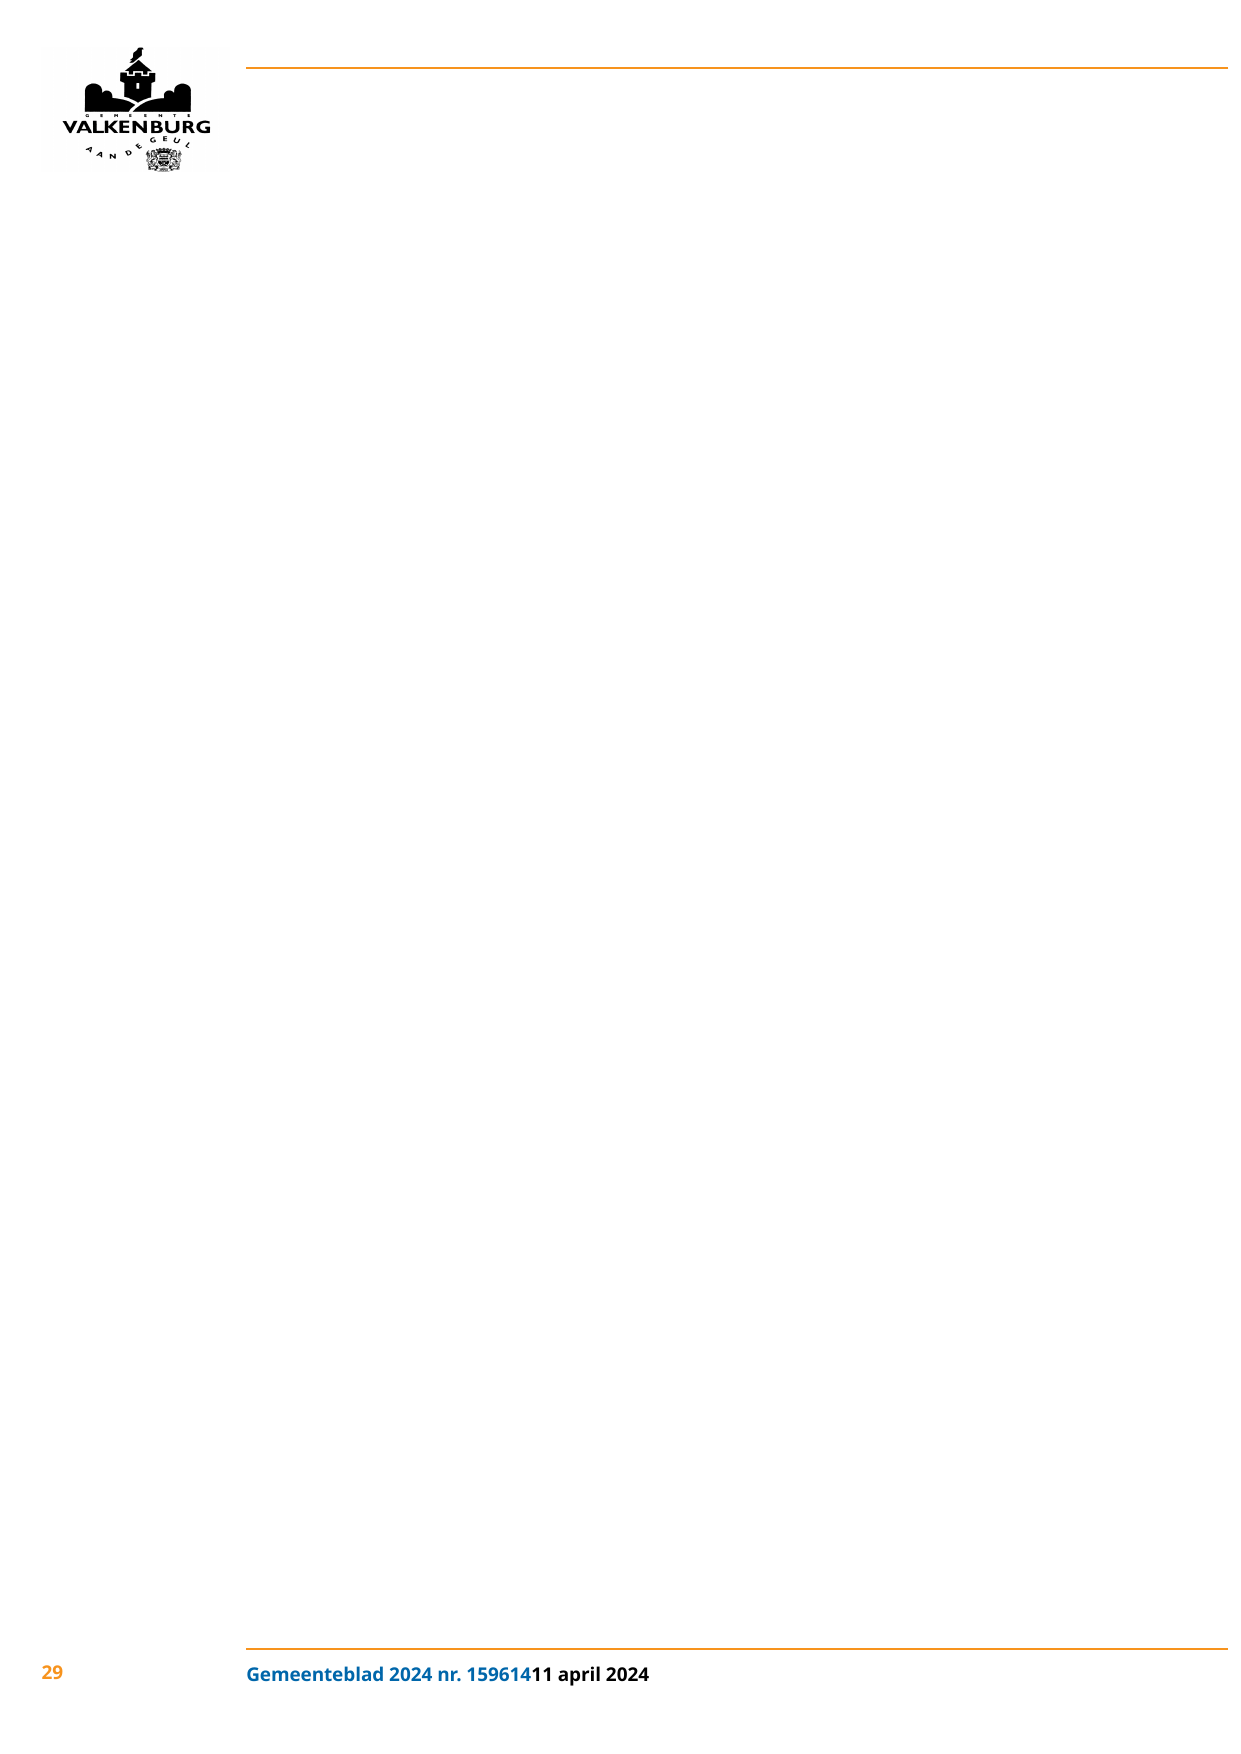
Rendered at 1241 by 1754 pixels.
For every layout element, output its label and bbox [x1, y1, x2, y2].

picture [41, 47, 231, 172]
